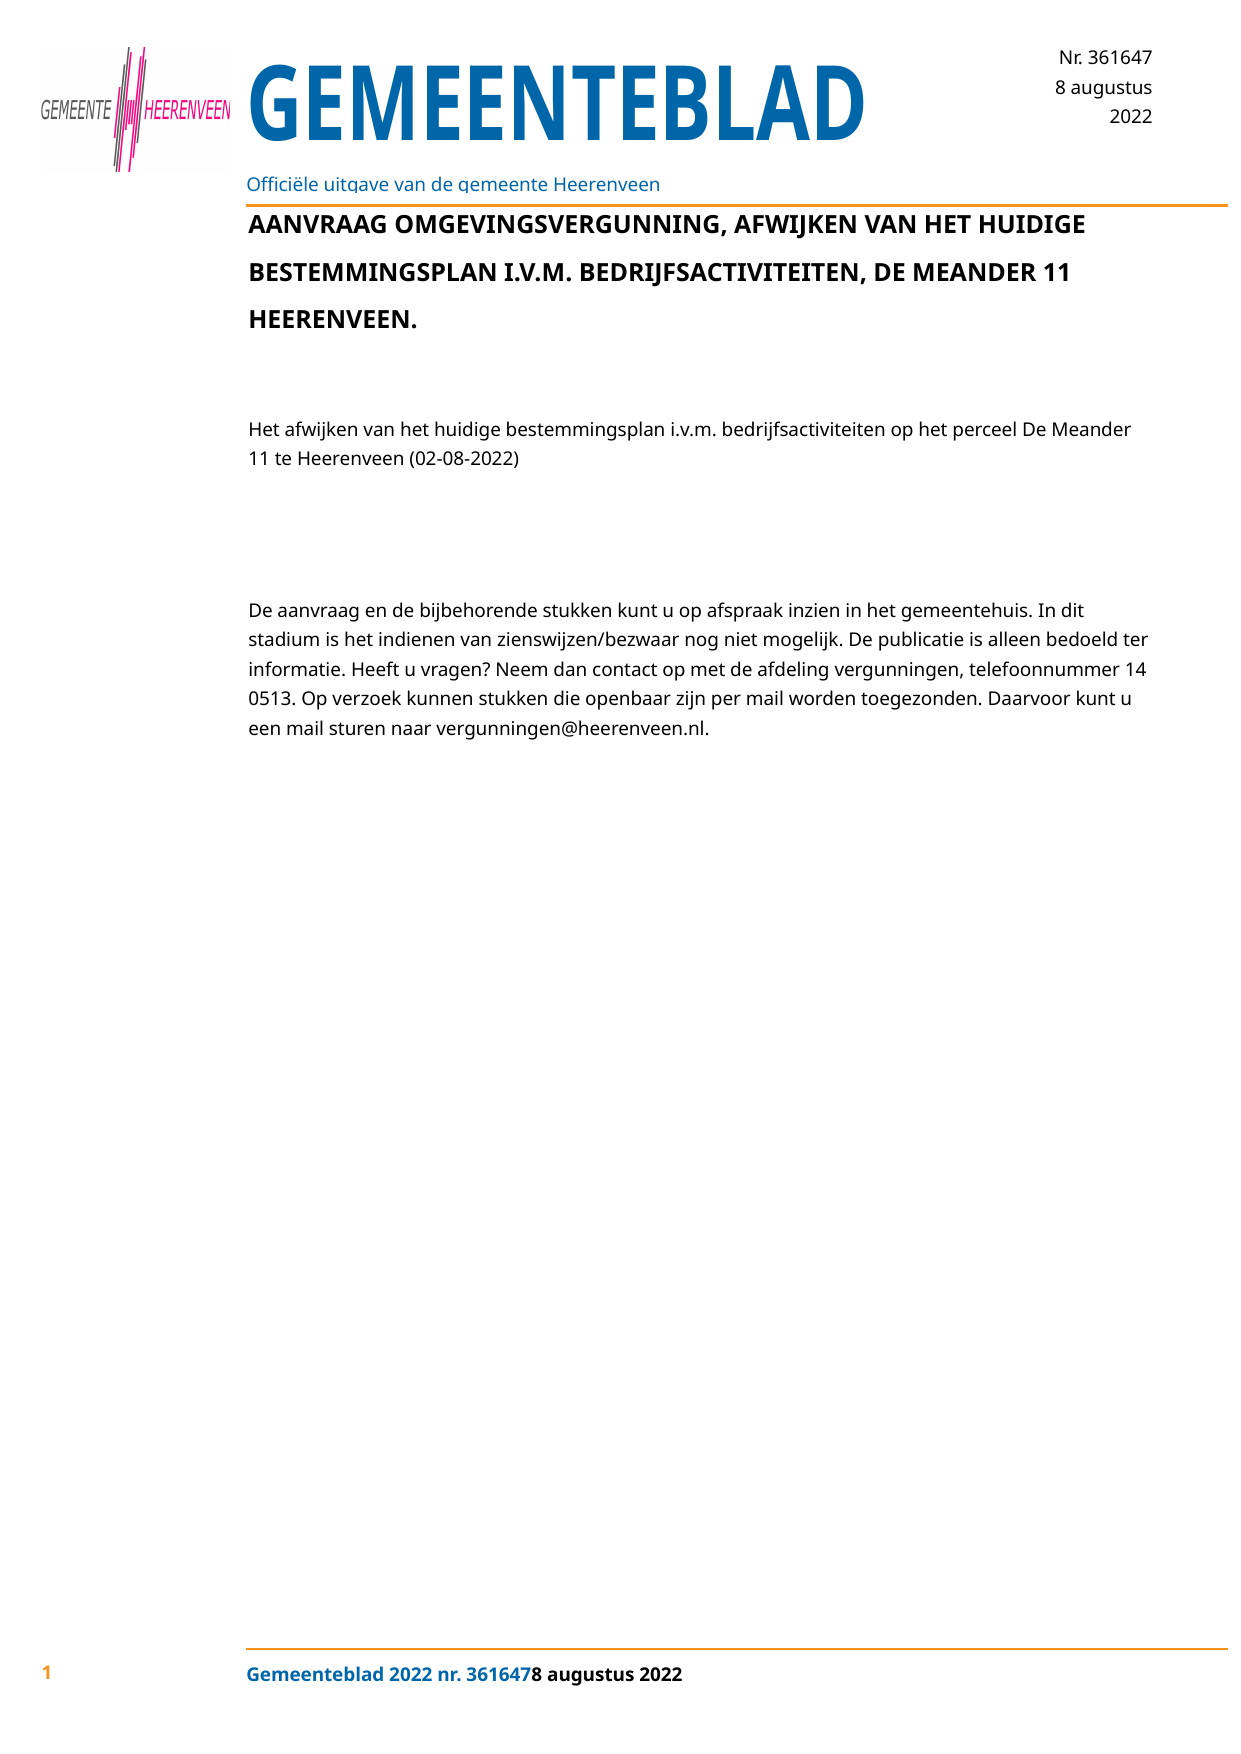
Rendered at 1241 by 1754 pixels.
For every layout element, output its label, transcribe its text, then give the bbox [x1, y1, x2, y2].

picture [41, 47, 231, 172]
text De aanvraag en de bijbehorende stukken kunt u op afspraak inzien in het gemeentehuis. In dit stadium is het indienen van zienswijzen/bezwaar nog niet mogelijk. De publicatie is alleen bedoeld ter informatie. Heeft u vragen? Neem dan contact op met de afdeling vergunningen, telefoonnummer 14 0513. Op verzoek kunnen stukken die openbaar zijn per mail worden toegezonden. Daarvoor kunt u een mail sturen naar vergunningen@heerenveen.nl. [248, 597, 1152, 741]
text AANVRAAG OMGEVINGSVERGUNNING, AFWIJKEN VAN HET HUIDIGE BESTEMMINGSPLAN I.V.M. BEDRIJFSACTIVITEITEN, DE MEANDER 11 HEERENVEEN. [248, 207, 1152, 336]
text Het afwijken van het huidige bestemmingsplan i.v.m. bedrijfsactiviteiten op het perceel De Meander 11 te Heerenveen (02-08-2022) [248, 416, 1152, 471]
